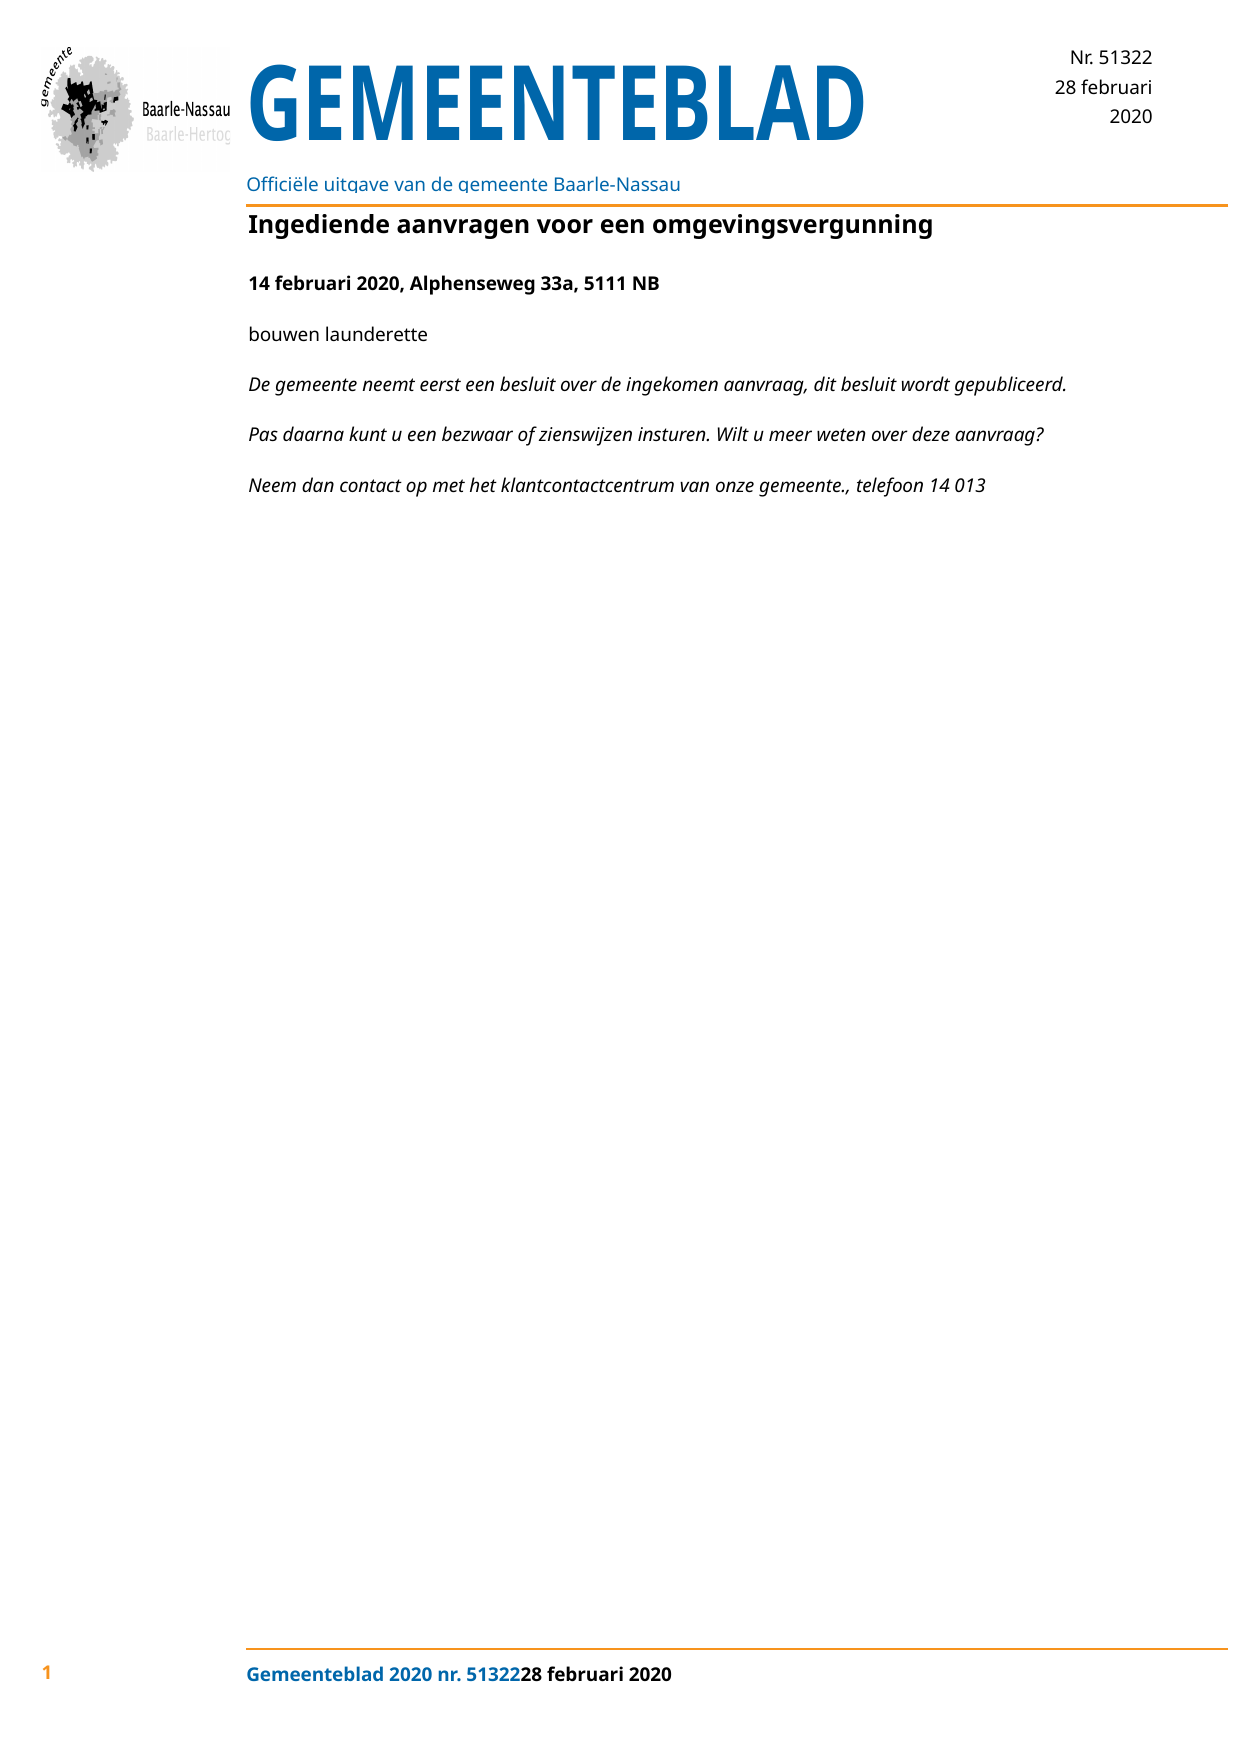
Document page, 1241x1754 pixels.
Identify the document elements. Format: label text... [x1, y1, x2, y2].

text Ingediende aanvragen voor een omgevingsvergunning [248, 207, 1152, 241]
text Pas daarna kunt u een bezwaar of zienswijzen insturen. Wilt u meer weten over deze aanvraag? [248, 422, 1152, 447]
text Neem dan contact op met het klantcontactcentrum van onze gemeente., telefoon 14 013 [248, 472, 1152, 498]
text 14 februari 2020, Alphenseweg 33a, 5111 NB [248, 270, 1152, 296]
text bouwen launderette [248, 321, 1152, 346]
text De gemeente neemt eerst een besluit over de ingekomen aanvraag, dit besluit wordt gepubliceerd. [248, 371, 1152, 397]
picture [41, 47, 231, 172]
